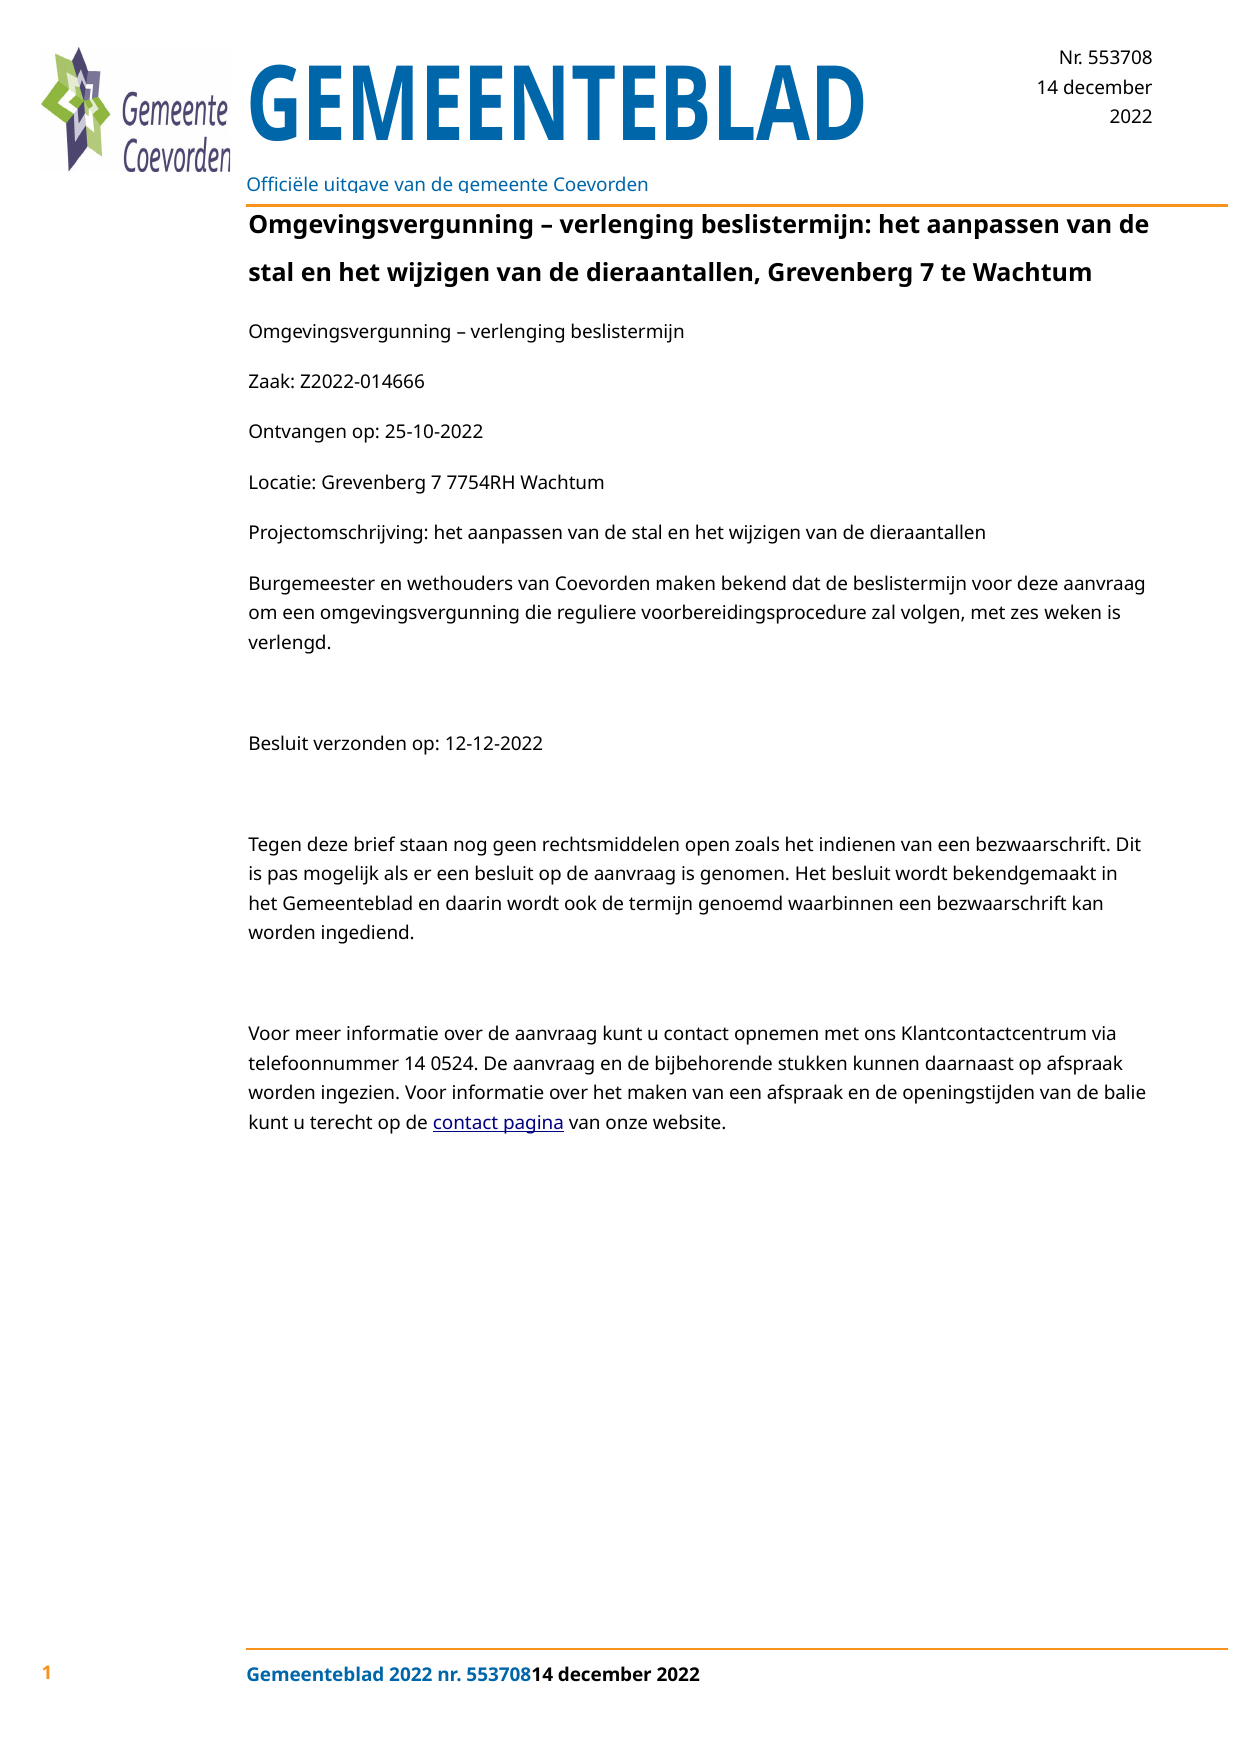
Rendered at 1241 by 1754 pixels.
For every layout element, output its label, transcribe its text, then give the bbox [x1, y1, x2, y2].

picture [41, 47, 231, 172]
text Zaak: Z2022-014666 [248, 368, 1152, 394]
text Tegen deze brief staan nog geen rechtsmiddelen open zoals het indienen van een bezwaarschrift. Dit is pas mogelijk als er een besluit op de aanvraag is genomen. Het besluit wordt bekendgemaakt in het Gemeenteblad en daarin wordt ook de termijn genoemd waarbinnen een bezwaarschrift kan worden ingediend. [248, 831, 1152, 945]
text Omgevingsvergunning – verlenging beslistermijn [248, 318, 1152, 344]
text Ontvangen op: 25-10-2022 [248, 419, 1152, 444]
text Omgevingsvergunning – verlenging beslistermijn: het aanpassen van de stal en het wijzigen van de dieraantallen, Grevenberg 7 te Wachtum [248, 207, 1152, 288]
text Besluit verzonden op: 12-12-2022 [248, 730, 1152, 756]
text Burgemeester en wethouders van Coevorden maken bekend dat de beslistermijn voor deze aanvraag om een omgevingsvergunning die reguliere voorbereidingsprocedure zal volgen, met zes weken is verlengd. [248, 570, 1152, 655]
text Projectomschrijving: het aanpassen van de stal en het wijzigen van de dieraantallen [248, 519, 1152, 545]
text Locatie: Grevenberg 7 7754RH Wachtum [248, 469, 1152, 495]
text Voor meer informatie over de aanvraag kunt u contact opnemen met ons Klantcontactcentrum via telefoonnummer 14 0524. De aanvraag en de bijbehorende stukken kunnen daarnaast op afspraak worden ingezien. Voor informatie over het maken van een afspraak en de openingstijden van de balie kunt u terecht op de contact pagina van onze website. [248, 1020, 1152, 1135]
